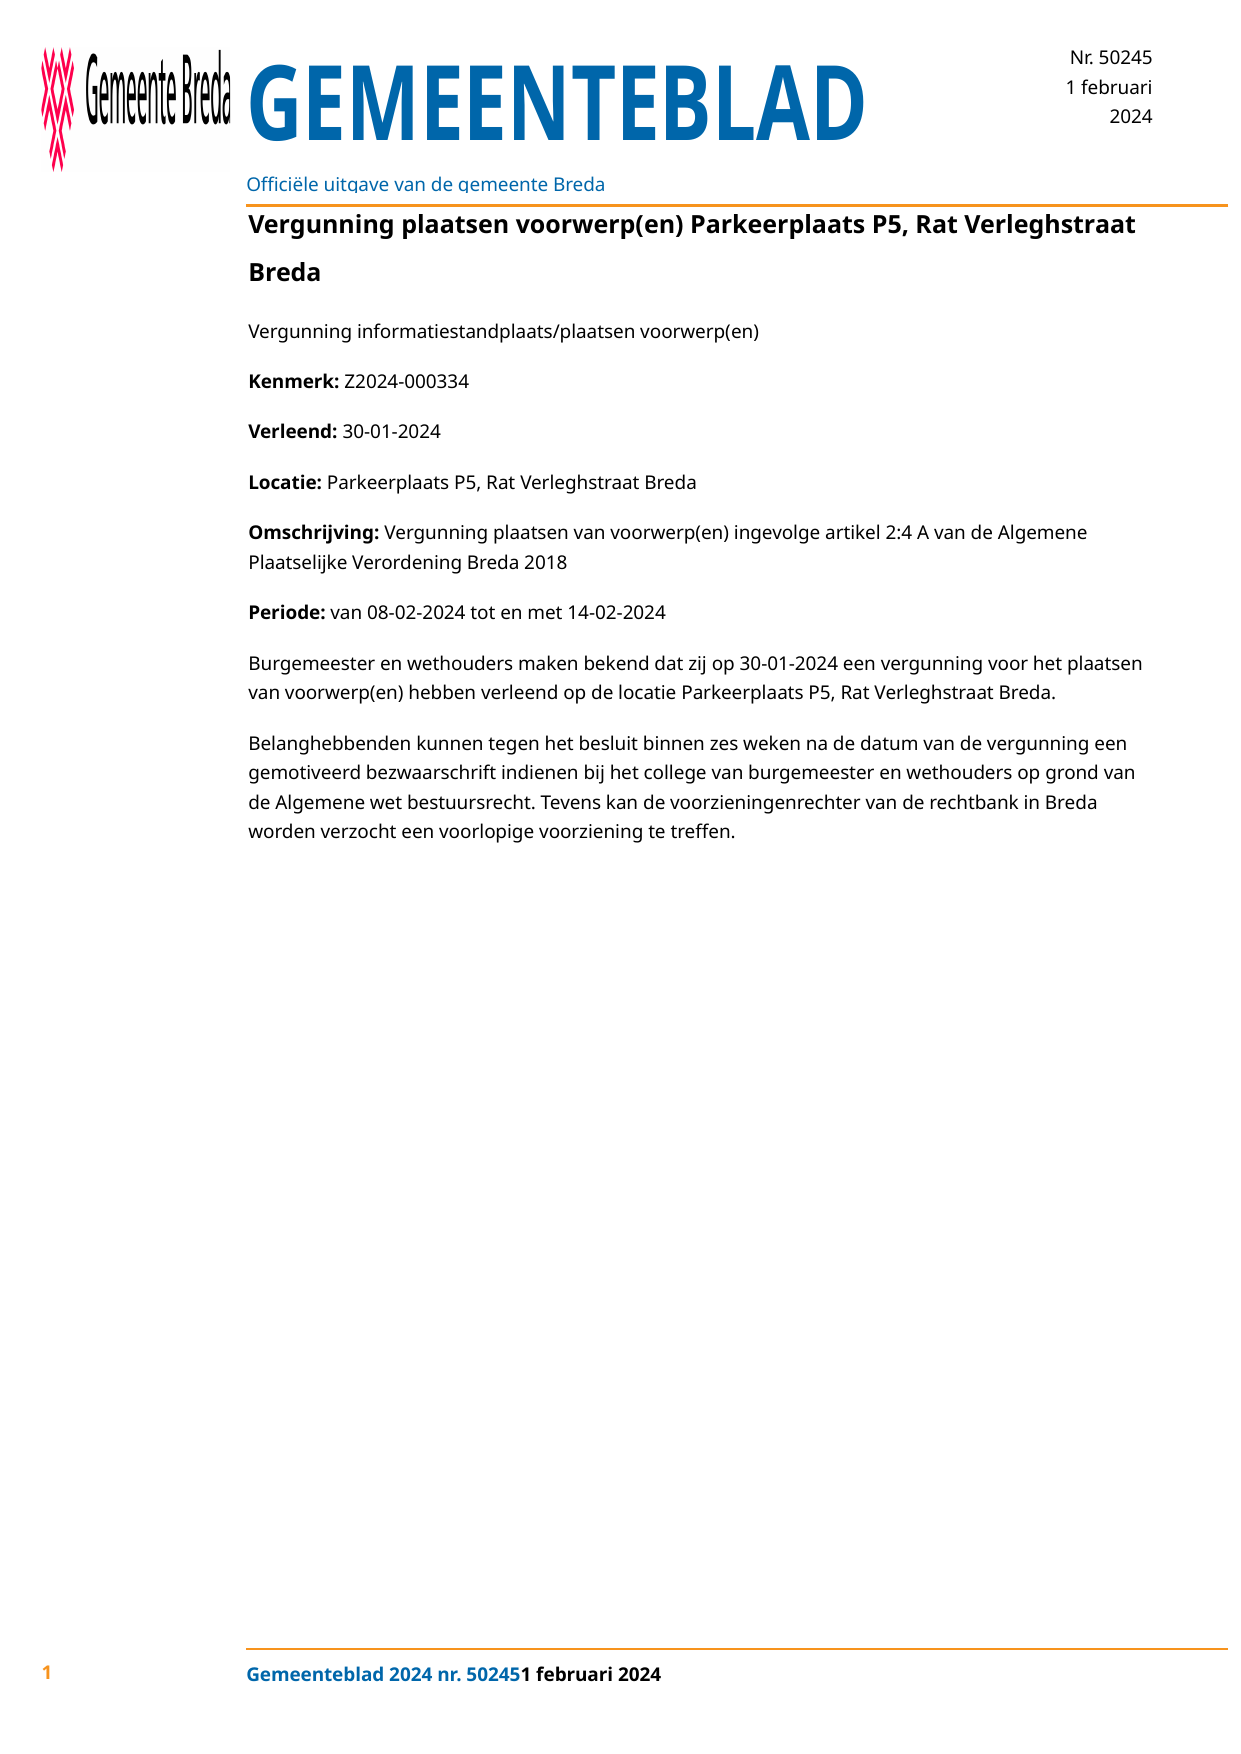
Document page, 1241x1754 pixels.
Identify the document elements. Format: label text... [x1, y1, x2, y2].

text Burgemeester en wethouders maken bekend dat zij op 30-01-2024 een vergunning voor het plaatsen van voorwerp(en) hebben verleend op de locatie Parkeerplaats P5, Rat Verleghstraat Breda. [248, 650, 1152, 705]
text Periode: van 08-02-2024 tot en met 14-02-2024 [248, 599, 1152, 625]
text Kenmerk: Z2024-000334 [248, 368, 1152, 394]
text Verleend: 30-01-2024 [248, 419, 1152, 444]
text Omschrijving: Vergunning plaatsen van voorwerp(en) ingevolge artikel 2:4 A van de Algemene Plaatselijke Verordening Breda 2018 [248, 519, 1152, 575]
text Vergunning plaatsen voorwerp(en) Parkeerplaats P5, Rat Verleghstraat Breda [248, 207, 1152, 288]
text Locatie: Parkeerplaats P5, Rat Verleghstraat Breda [248, 469, 1152, 495]
text Belanghebbenden kunnen tegen het besluit binnen zes weken na de datum van de vergunning een gemotiveerd bezwaarschrift indienen bij het college van burgemeester en wethouders op grond van de Algemene wet bestuursrecht. Tevens kan de voorzieningenrechter van de rechtbank in Breda worden verzocht een voorlopige voorziening te treffen. [248, 730, 1152, 844]
picture [41, 47, 231, 172]
text Vergunning informatiestandplaats/plaatsen voorwerp(en) [248, 318, 1152, 344]
